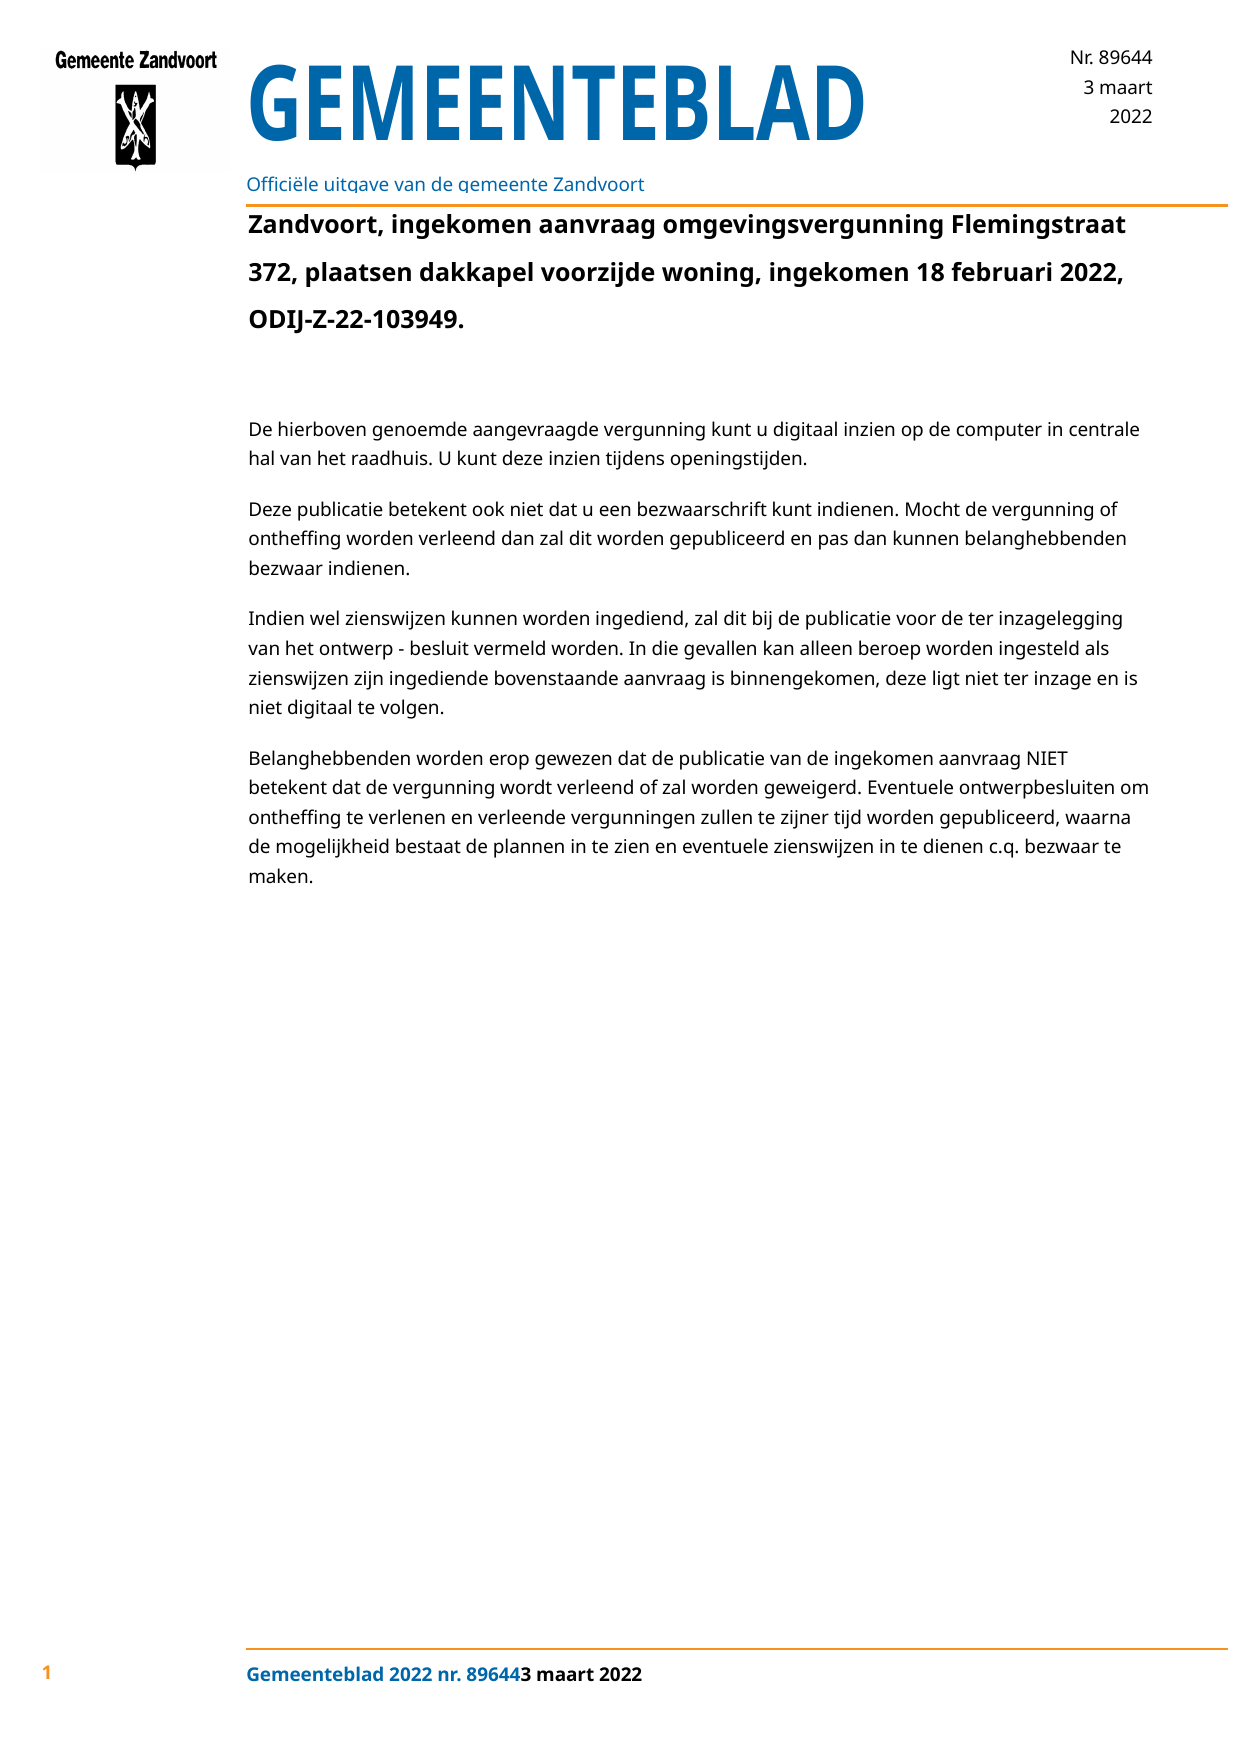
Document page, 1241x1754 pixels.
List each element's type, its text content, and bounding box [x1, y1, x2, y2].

text Zandvoort, ingekomen aanvraag omgevingsvergunning Flemingstraat 372, plaatsen dakkapel voorzijde woning, ingekomen 18 februari 2022, ODIJ-Z-22-103949. [248, 207, 1152, 336]
text Belanghebbenden worden erop gewezen dat de publicatie van de ingekomen aanvraag NIET betekent dat de vergunning wordt verleend of zal worden geweigerd. Eventuele ontwerpbesluiten om ontheffing te verlenen en verleende vergunningen zullen te zijner tijd worden gepubliceerd, waarna de mogelijkheid bestaat de plannen in te zien en eventuele zienswijzen in te dienen c.q. bezwaar te maken. [248, 745, 1152, 889]
text Deze publicatie betekent ook niet dat u een bezwaarschrift kunt indienen. Mocht de vergunning of ontheffing worden verleend dan zal dit worden gepubliceerd en pas dan kunnen belanghebbenden bezwaar indienen. [248, 496, 1152, 581]
text Indien wel zienswijzen kunnen worden ingediend, zal dit bij de publicatie voor de ter inzagelegging van het ontwerp - besluit vermeld worden. In die gevallen kan alleen beroep worden ingesteld als zienswijzen zijn ingediende bovenstaande aanvraag is binnengekomen, deze ligt niet ter inzage en is niet digitaal te volgen. [248, 606, 1152, 720]
text De hierboven genoemde aangevraagde vergunning kunt u digitaal inzien op de computer in centrale hal van het raadhuis. U kunt deze inzien tijdens openingstijden. [248, 416, 1152, 471]
picture [41, 47, 231, 172]
